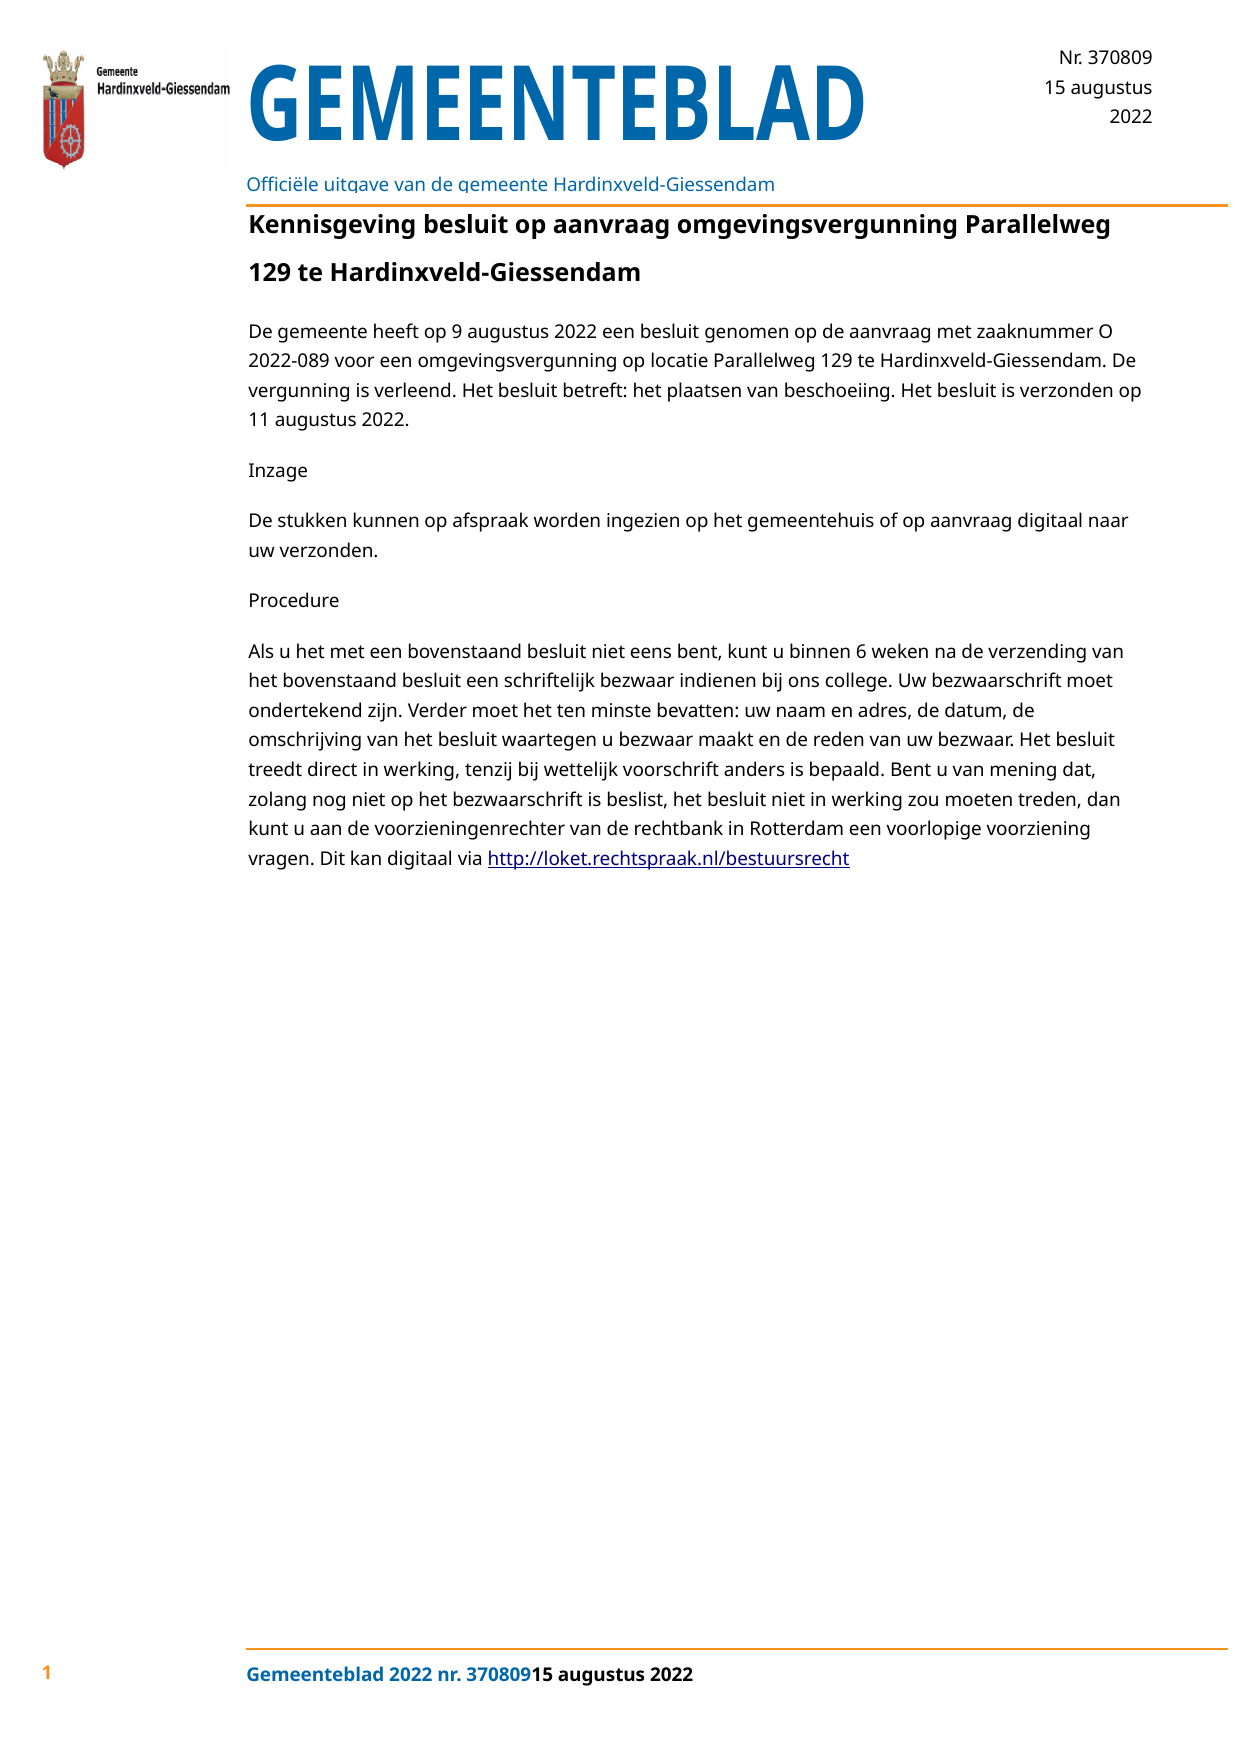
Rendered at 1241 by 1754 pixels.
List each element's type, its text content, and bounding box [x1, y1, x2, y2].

text De gemeente heeft op 9 augustus 2022 een besluit genomen op de aanvraag met zaaknummer O 2022-089 voor een omgevingsvergunning op locatie Parallelweg 129 te Hardinxveld-Giessendam. De vergunning is verleend. Het besluit betreft: het plaatsen van beschoeiing. Het besluit is verzonden op 11 augustus 2022. [248, 318, 1152, 432]
text De stukken kunnen op afspraak worden ingezien op het gemeentehuis of op aanvraag digitaal naar uw verzonden. [248, 507, 1152, 563]
text Kennisgeving besluit op aanvraag omgevingsvergunning Parallelweg 129 te Hardinxveld-Giessendam [248, 207, 1152, 288]
text Procedure [248, 587, 1152, 613]
picture [41, 47, 231, 172]
text Inzage [248, 457, 1152, 483]
text Als u het met een bovenstaand besluit niet eens bent, kunt u binnen 6 weken na de verzending van het bovenstaand besluit een schriftelijk bezwaar indienen bij ons college. Uw bezwaarschrift moet ondertekend zijn. Verder moet het ten minste bevatten: uw naam en adres, de datum, de omschrijving van het besluit waartegen u bezwaar maakt en de reden van uw bezwaar. Het besluit treedt direct in werking, tenzij bij wettelijk voorschrift anders is bepaald. Bent u van mening dat, zolang nog niet op het bezwaarschrift is beslist, het besluit niet in werking zou moeten treden, dan kunt u aan de voorzieningenrechter van de rechtbank in Rotterdam een voorlopige voorziening vragen. Dit kan digitaal via http://loket.rechtspraak.nl/bestuursrecht [248, 638, 1152, 871]
